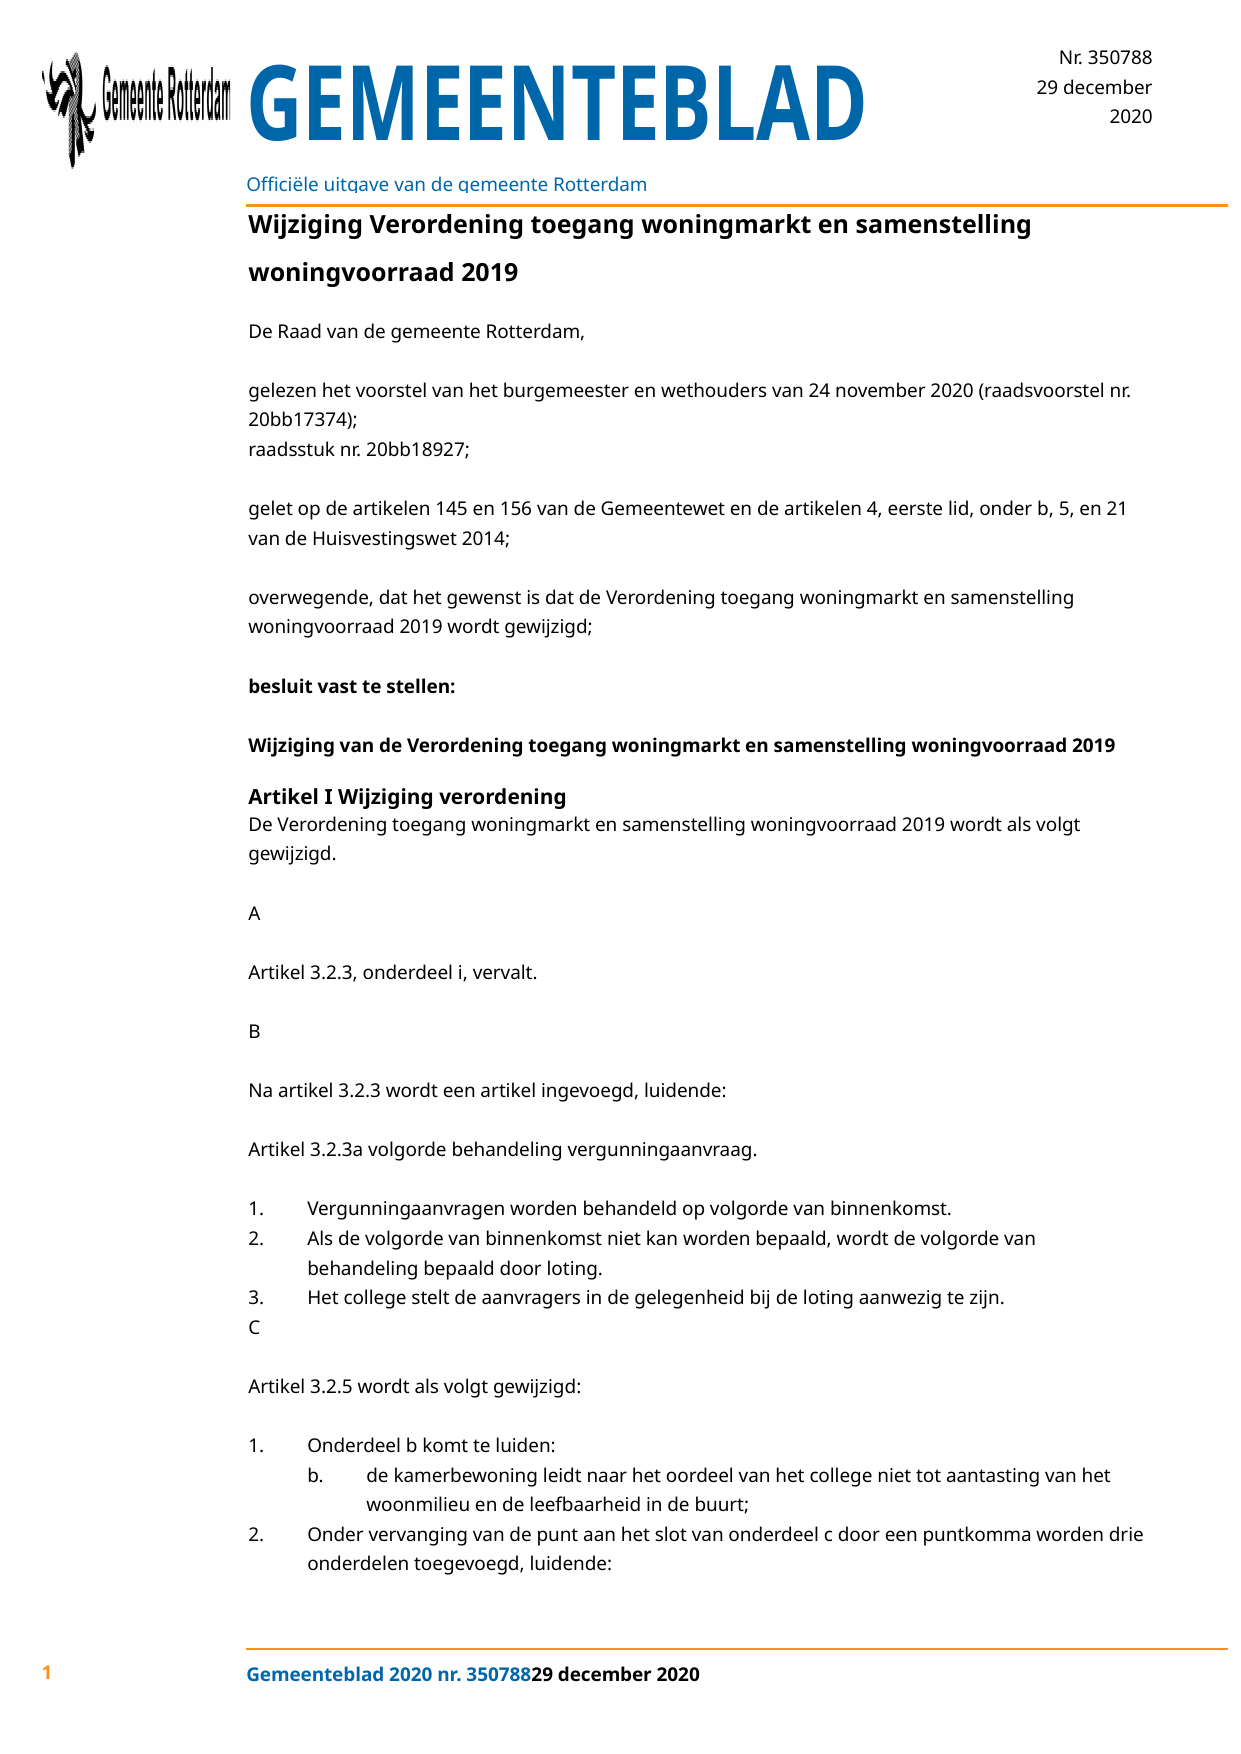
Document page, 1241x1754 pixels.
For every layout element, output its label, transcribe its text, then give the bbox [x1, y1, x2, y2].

list Onderdeel b komt te luiden: [248, 1432, 1152, 1458]
text C [248, 1314, 1152, 1339]
text Artikel I Wijziging verordening [248, 782, 1152, 811]
text besluit vast te stellen: [248, 673, 1152, 699]
text gelezen het voorstel van het burgemeester en wethouders van 24 november 2020 (raadsvoorstel nr. 20bb17374); [248, 377, 1152, 432]
text gelet op de artikelen 145 en 156 van de Gemeentewet en de artikelen 4, eerste lid, onder b, 5, en 21 van de Huisvestingswet 2014; [248, 495, 1152, 551]
list Als de volgorde van binnenkomst niet kan worden bepaald, wordt de volgorde van behandeling bepaald door loting. [248, 1225, 1152, 1280]
text Artikel 3.2.3a volgorde behandeling vergunningaanvraag. [248, 1136, 1152, 1162]
text Wijziging Verordening toegang woningmarkt en samenstelling woningvoorraad 2019 [248, 207, 1152, 288]
text raadsstuk nr. 20bb18927; [248, 436, 1152, 462]
list Het college stelt de aanvragers in de gelegenheid bij de loting aanwezig te zijn. [248, 1284, 1152, 1310]
list Onder vervanging van de punt aan het slot van onderdeel c door een puntkomma worden drie onderdelen toegevoegd, luidende: [248, 1521, 1152, 1576]
text Na artikel 3.2.3 wordt een artikel ingevoegd, luidende: [248, 1077, 1152, 1103]
text De Verordening toegang woningmarkt en samenstelling woningvoorraad 2019 wordt als volgt gewijzigd. [248, 811, 1152, 866]
text Artikel 3.2.5 wordt als volgt gewijzigd: [248, 1373, 1152, 1399]
text Artikel 3.2.3, onderdeel i, vervalt. [248, 959, 1152, 984]
picture [41, 47, 231, 172]
text B [248, 1018, 1152, 1044]
text A [248, 900, 1152, 925]
text overwegende, dat het gewenst is dat de Verordening toegang woningmarkt en samenstelling woningvoorraad 2019 wordt gewijzigd; [248, 584, 1152, 639]
text De Raad van de gemeente Rotterdam, [248, 318, 1152, 344]
list de kamerbewoning leidt naar het oordeel van het college niet tot aantasting van het woonmilieu en de leefbaarheid in de buurt; [307, 1462, 1152, 1517]
list Vergunningaanvragen worden behandeld op volgorde van binnenkomst. [248, 1196, 1152, 1221]
text Wijziging van de Verordening toegang woningmarkt en samenstelling woningvoorraad 2019 [248, 732, 1152, 758]
